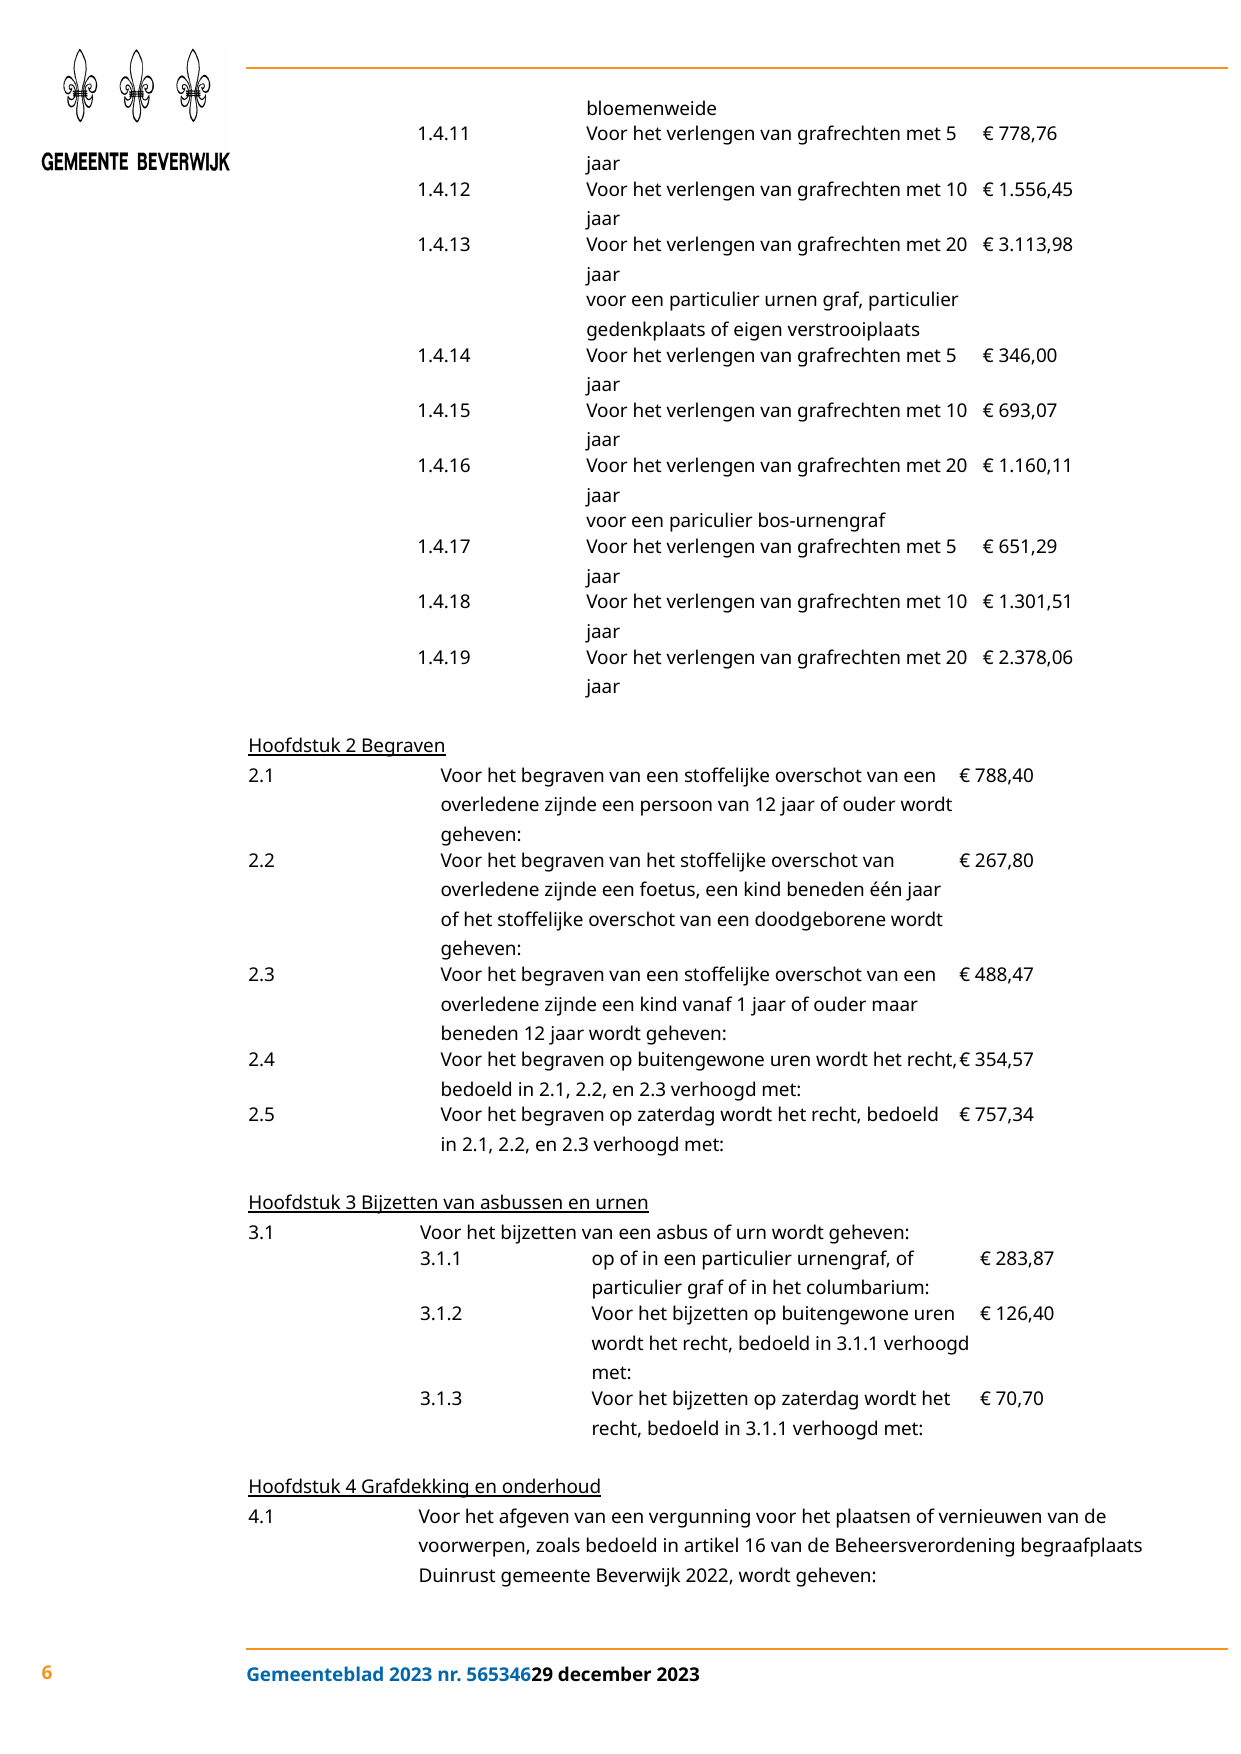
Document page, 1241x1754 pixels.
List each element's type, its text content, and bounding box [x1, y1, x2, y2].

table_cell voor een pariculier bos-urnengraf [586, 508, 983, 533]
table_cell bloemenweide [586, 95, 983, 121]
table_cell [248, 342, 417, 397]
table_cell € 651,29 [983, 534, 1152, 589]
table_cell 1.4.14 [417, 342, 586, 397]
table_cell € 757,34 [959, 1101, 1152, 1157]
table_cell [248, 534, 417, 589]
table_cell [983, 95, 1152, 121]
table_cell 1.4.18 [417, 589, 586, 644]
table_cell Voor het verlengen van grafrechten met 5 jaar [586, 121, 983, 176]
table_cell [248, 1245, 420, 1300]
table_cell Voor het begraven op buitengewone uren wordt het recht, bedoeld in 2.1, 2.2, en 2.3 verhoogd met: [440, 1046, 959, 1101]
text Hoofdstuk 4 Grafdekking en onderhoud [248, 1473, 1152, 1499]
table_header Voor het afgeven van een vergunning voor het plaatsen of vernieuwen van de voorwerpen, zoals bedoeld in artikel 16 van de Beheersverordening begraafplaats Duinrust gemeente Beverwijk 2022, wordt geheven: [418, 1503, 1152, 1588]
table_cell op of in een particulier urnengraf, of particulier graf of in het columbarium: [591, 1245, 980, 1300]
picture [41, 47, 231, 172]
table_cell [248, 453, 417, 508]
table_cell Voor het verlengen van grafrechten met 10 jaar [586, 589, 983, 644]
table_cell Voor het verlengen van grafrechten met 20 jaar [586, 453, 983, 508]
table_cell voor een particulier urnen graf, particulier gedenkplaats of eigen verstrooiplaats [586, 286, 983, 342]
table_cell 1.4.12 [417, 176, 586, 231]
table_cell 2.4 [248, 1046, 440, 1101]
table_cell € 354,57 [959, 1046, 1152, 1101]
table_cell [248, 1385, 420, 1441]
table_cell € 1.301,51 [983, 589, 1152, 644]
table_cell € 3.113,98 [983, 231, 1152, 286]
table_cell 3.1.2 [420, 1300, 591, 1385]
table_cell € 778,76 [983, 121, 1152, 176]
table_header 4.1 [248, 1503, 418, 1588]
table_cell Voor het begraven van een stoffelijke overschot van een overledene zijnde een kind vanaf 1 jaar of ouder maar beneden 12 jaar wordt geheven: [440, 961, 959, 1046]
table_cell [248, 397, 417, 452]
table_cell 1.4.15 [417, 397, 586, 452]
table_cell Voor het begraven op zaterdag wordt het recht, bedoeld in 2.1, 2.2, en 2.3 verhoogd met: [440, 1101, 959, 1157]
table_cell 2.3 [248, 961, 440, 1046]
table_cell 1.4.13 [417, 231, 586, 286]
table_cell [983, 508, 1152, 533]
table_cell 1.4.11 [417, 121, 586, 176]
table_cell 2.5 [248, 1101, 440, 1157]
table_cell 1.4.17 [417, 534, 586, 589]
table_cell Voor het bijzetten op buitengewone uren wordt het recht, bedoeld in 3.1.1 verhoogd met: [591, 1300, 980, 1385]
text Hoofdstuk 2 Begraven [248, 732, 1152, 758]
table_cell [248, 508, 417, 533]
table_cell € 488,47 [959, 961, 1152, 1046]
table_header Voor het bijzetten van een asbus of urn wordt geheven: [420, 1219, 1152, 1245]
table_cell € 1.160,11 [983, 453, 1152, 508]
table_cell € 126,40 [980, 1300, 1152, 1385]
table_cell [417, 286, 586, 342]
table_cell € 283,87 [980, 1245, 1152, 1300]
table_header 2.1 [248, 762, 440, 847]
table_header Voor het begraven van een stoffelijke overschot van een overledene zijnde een persoon van 12 jaar of ouder wordt geheven: [440, 762, 959, 847]
table_cell Voor het bijzetten op zaterdag wordt het recht, bedoeld in 3.1.1 verhoogd met: [591, 1385, 980, 1441]
table_cell Voor het verlengen van grafrechten met 10 jaar [586, 176, 983, 231]
table_cell [248, 589, 417, 644]
table_cell [417, 508, 586, 533]
table_cell € 346,00 [983, 342, 1152, 397]
table_cell 1.4.19 [417, 644, 586, 699]
table_cell [248, 1300, 420, 1385]
table_cell 1.4.16 [417, 453, 586, 508]
table_cell Voor het verlengen van grafrechten met 5 jaar [586, 534, 983, 589]
table_cell € 2.378,06 [983, 644, 1152, 699]
table_cell 2.2 [248, 847, 440, 961]
text Hoofdstuk 3 Bijzetten van asbussen en urnen [248, 1189, 1152, 1215]
table_cell [248, 644, 417, 699]
table_cell € 1.556,45 [983, 176, 1152, 231]
table_cell Voor het begraven van het stoffelijke overschot van overledene zijnde een foetus, een kind beneden één jaar of het stoffelijke overschot van een doodgeborene wordt geheven: [440, 847, 959, 961]
table_cell [248, 286, 417, 342]
table_cell € 267,80 [959, 847, 1152, 961]
table_cell Voor het verlengen van grafrechten met 20 jaar [586, 231, 983, 286]
table_cell [417, 95, 586, 121]
table_cell Voor het verlengen van grafrechten met 10 jaar [586, 397, 983, 452]
table_cell [983, 286, 1152, 342]
table_cell 3.1.1 [420, 1245, 591, 1300]
table_cell [248, 231, 417, 286]
table_cell Voor het verlengen van grafrechten met 5 jaar [586, 342, 983, 397]
table_cell 3.1.3 [420, 1385, 591, 1441]
table_cell [248, 121, 417, 176]
table_cell [248, 95, 417, 121]
table_cell € 693,07 [983, 397, 1152, 452]
table_cell Voor het verlengen van grafrechten met 20 jaar [586, 644, 983, 699]
table_cell € 70,70 [980, 1385, 1152, 1441]
table_cell [248, 176, 417, 231]
table_header € 788,40 [959, 762, 1152, 847]
table_header 3.1 [248, 1219, 420, 1245]
